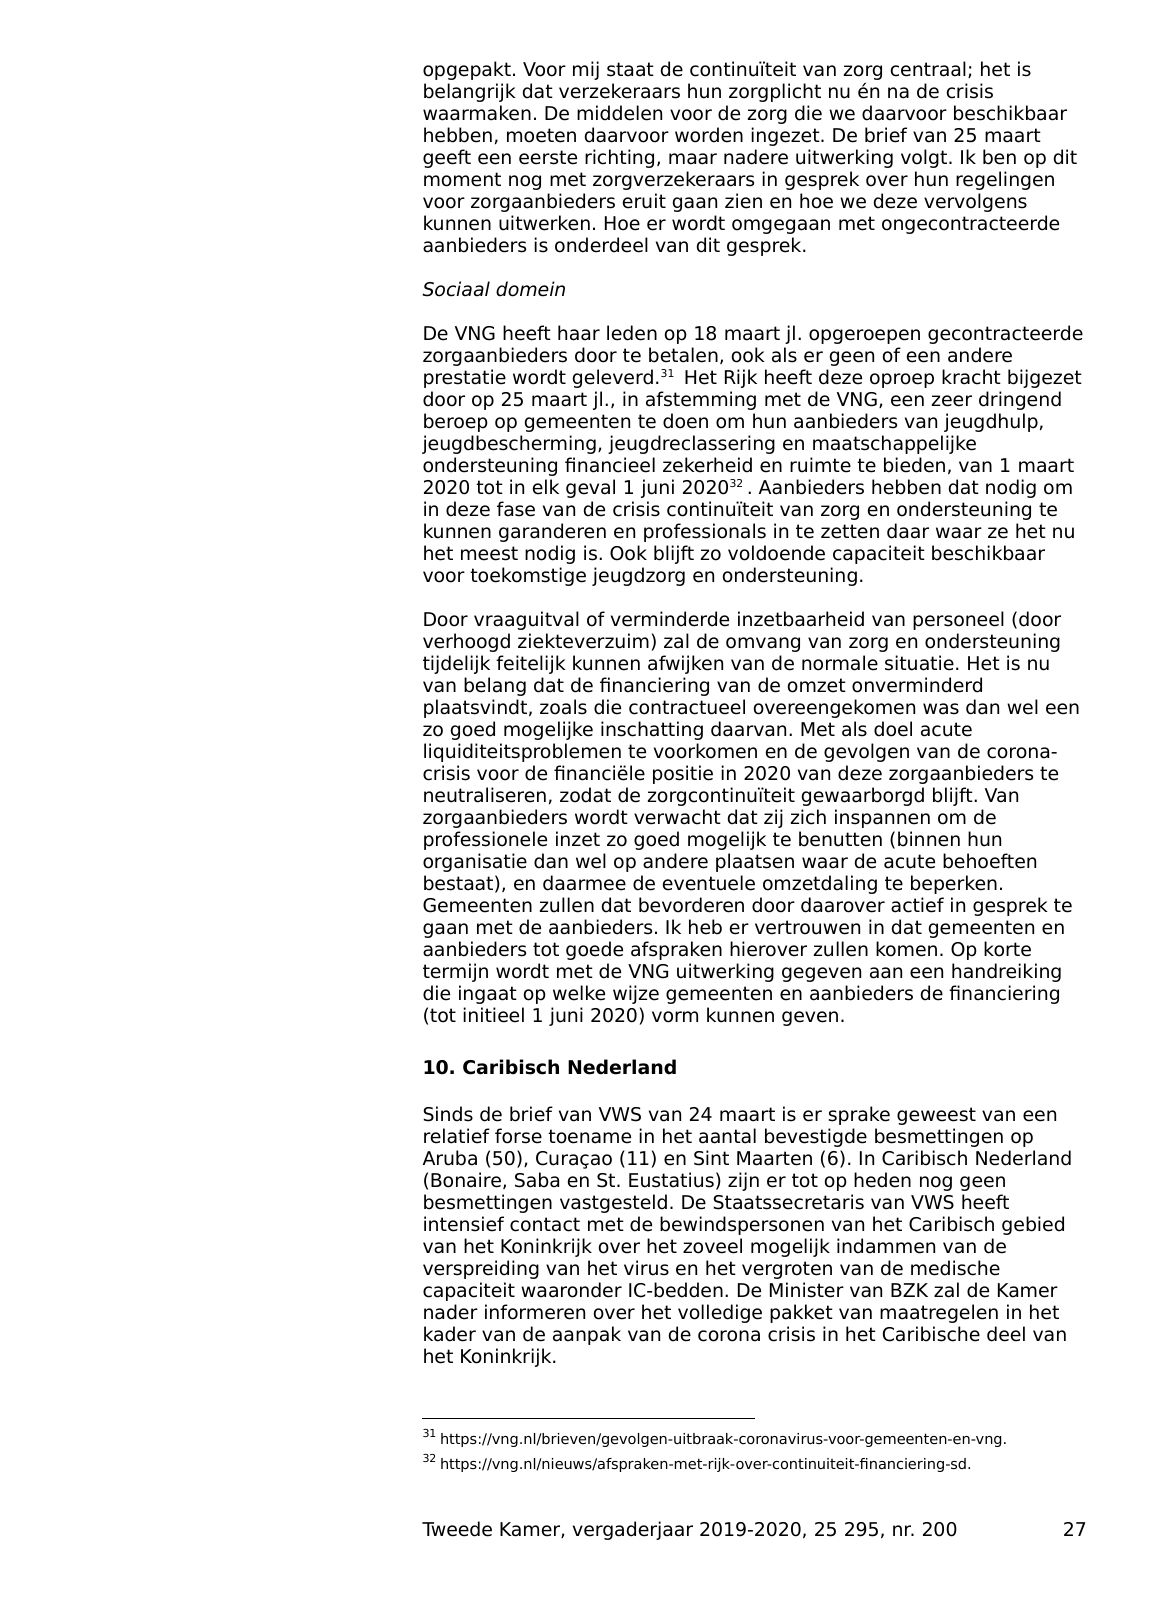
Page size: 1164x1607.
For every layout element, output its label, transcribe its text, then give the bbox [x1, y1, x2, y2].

text opgepakt. Voor mij staat de continuïteit van zorg centraal; het is belangrijk dat verzekeraars hun zorgplicht nu én na de crisis waarmaken. De middelen voor de zorg die we daarvoor beschikbaar hebben, moeten daarvoor worden ingezet. De brief van 25 maart geeft een eerste richting, maar nadere uitwerking volgt. Ik ben op dit moment nog met zorgverzekeraars in gesprek over hun regelingen voor zorgaanbieders eruit gaan zien en hoe we deze vervolgens kunnen uitwerken. Hoe er wordt omgegaan met ongecontracteerde aanbieders is onderdeel van dit gesprek. [422, 59, 1087, 257]
subtitle 10. Caribisch Nederland [422, 1057, 1087, 1079]
text https://vng.nl/brieven/gevolgen-uitbraak-coronavirus-voor-gemeenten-en-vng. [422, 1427, 1087, 1449]
text Door vraaguitval of verminderde inzetbaarheid van personeel (door verhoogd ziekteverzuim) zal de omvang van zorg en ondersteuning tijdelijk feitelijk kunnen afwijken van de normale situatie. Het is nu van belang dat de financiering van de omzet onverminderd plaatsvindt, zoals die contractueel overeengekomen was dan wel een zo goed mogelijke inschatting daarvan. Met als doel acute liquiditeitsproblemen te voorkomen en de gevolgen van de corona-crisis voor de financiële positie in 2020 van deze zorgaanbieders te neutraliseren, zodat de zorgcontinuïteit gewaarborgd blijft. Van zorgaanbieders wordt verwacht dat zij zich inspannen om de professionele inzet zo goed mogelijk te benutten (binnen hun organisatie dan wel op andere plaatsen waar de acute behoeften bestaat), en daarmee de eventuele omzetdaling te beperken. Gemeenten zullen dat bevorderen door daarover actief in gesprek te gaan met de aanbieders. Ik heb er vertrouwen in dat gemeenten en aanbieders tot goede afspraken hierover zullen komen. Op korte termijn wordt met de VNG uitwerking gegeven aan een handreiking die ingaat op welke wijze gemeenten en aanbieders de financiering (tot initieel 1 juni 2020) vorm kunnen geven. [422, 609, 1087, 1027]
text https://vng.nl/nieuws/afspraken-met-rijk-over-continuiteit-financiering-sd. [422, 1452, 1087, 1474]
text Sinds de brief van VWS van 24 maart is er sprake geweest van een relatief forse toename in het aantal bevestigde besmettingen op Aruba (50), Curaçao (11) en Sint Maarten (6). In Caribisch Nederland (Bonaire, Saba en St. Eustatius) zijn er tot op heden nog geen besmettingen vastgesteld. De Staatssecretaris van VWS heeft intensief contact met de bewindspersonen van het Caribisch gebied van het Koninkrijk over het zoveel mogelijk indammen van de verspreiding van het virus en het vergroten van de medische capaciteit waaronder IC-bedden. De Minister van BZK zal de Kamer nader informeren over het volledige pakket van maatregelen in het kader van de aanpak van de corona crisis in het Caribische deel van het Koninkrijk. [422, 1104, 1087, 1367]
subtitle Sociaal domein [422, 279, 1087, 301]
text De VNG heeft haar leden op 18 maart jl. opgeroepen gecontracteerde zorgaanbieders door te betalen, ook als er geen of een andere prestatie wordt geleverd. Het Rijk heeft deze oproep kracht bijgezet door op 25 maart jl., in afstemming met de VNG, een zeer dringend beroep op gemeenten te doen om hun aanbieders van jeugdhulp, jeugdbescherming, jeugdreclassering en maatschappelijke ondersteuning financieel zekerheid en ruimte te bieden, van 1 maart 2020 tot in elk geval 1 juni 2020. Aanbieders hebben dat nodig om in deze fase van de crisis continuïteit van zorg en ondersteuning te kunnen garanderen en professionals in te zetten daar waar ze het nu het meest nodig is. Ook blijft zo voldoende capaciteit beschikbaar voor toekomstige jeugdzorg en ondersteuning. [422, 323, 1087, 587]
